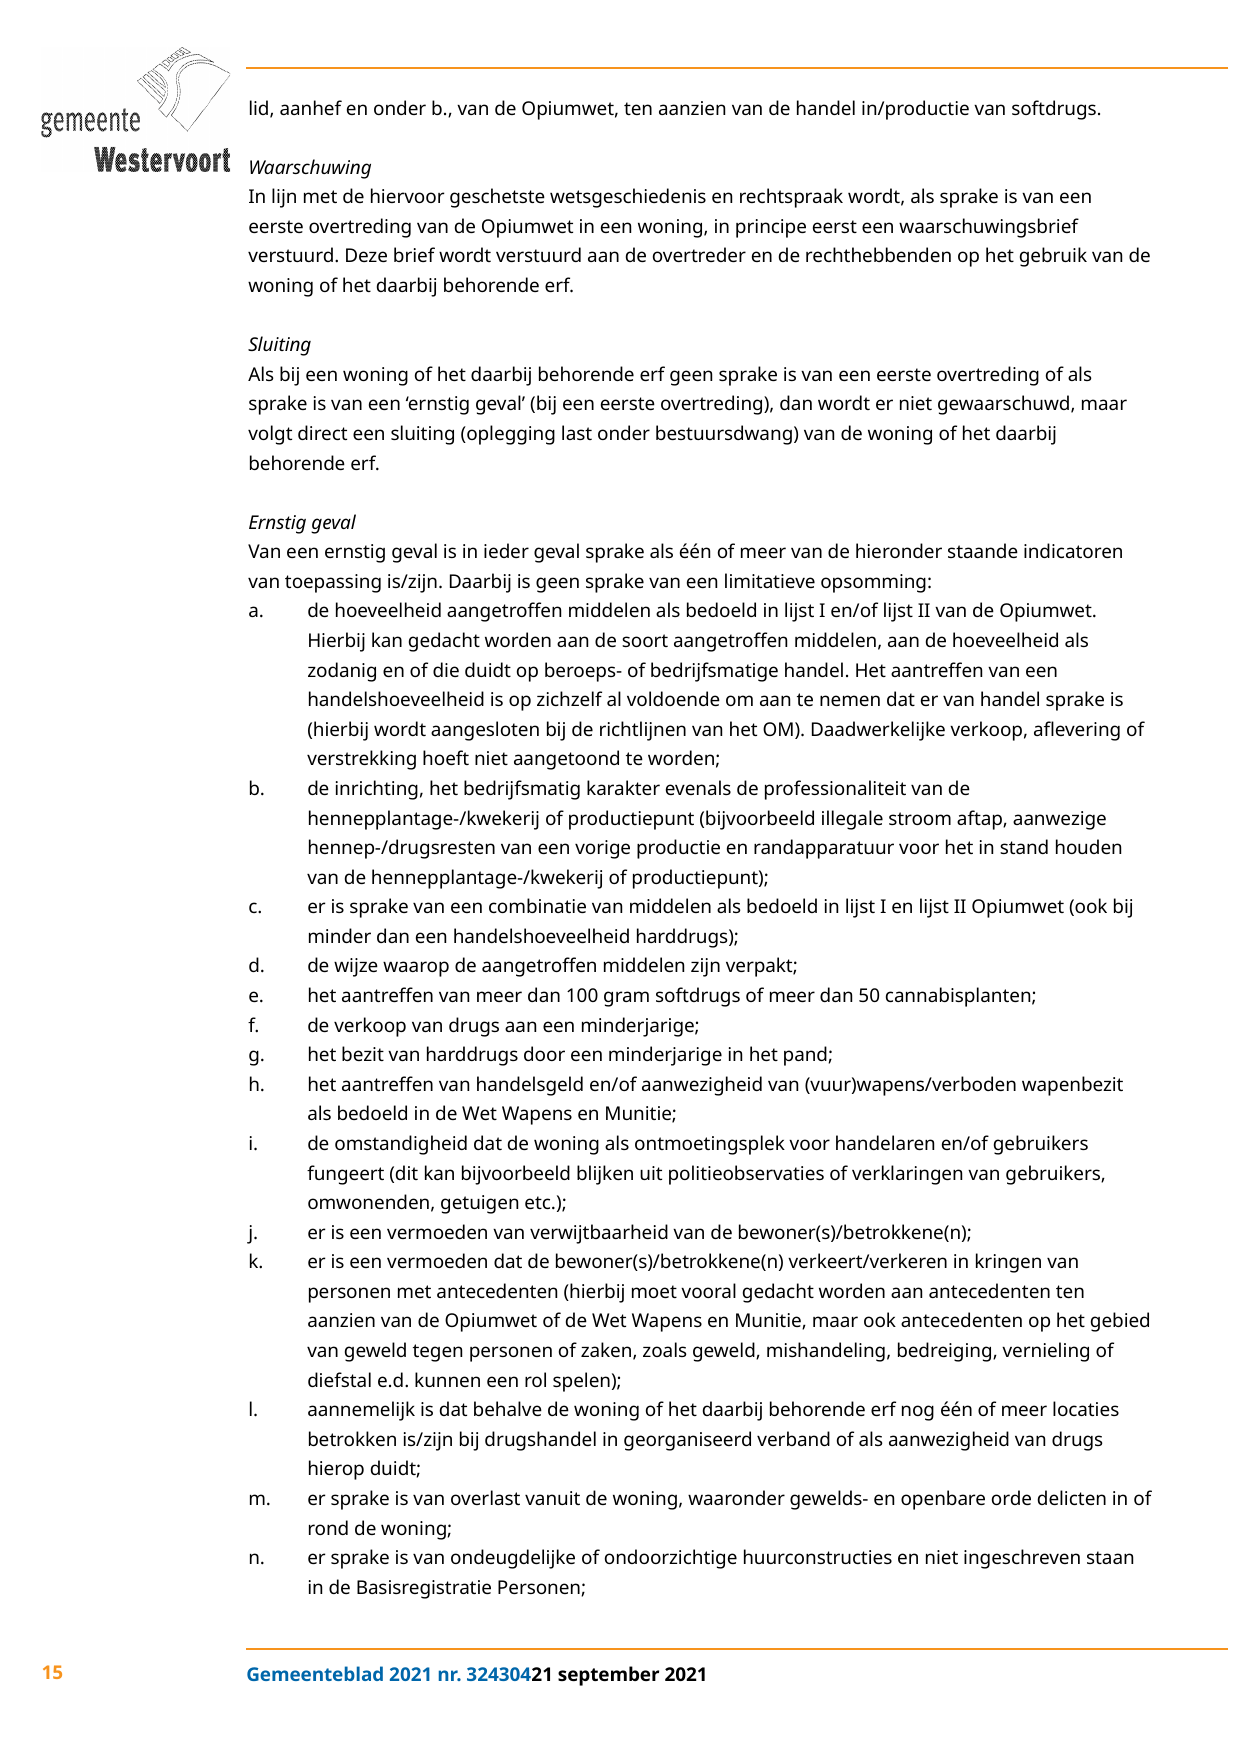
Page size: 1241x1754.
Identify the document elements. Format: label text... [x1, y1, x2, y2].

list de verkoop van drugs aan een minderjarige; [248, 1012, 1152, 1038]
list het bezit van harddrugs door een minderjarige in het pand; [248, 1041, 1152, 1067]
list de wijze waarop de aangetroffen middelen zijn verpakt; [248, 953, 1152, 978]
list er sprake is van ondeugdelijke of ondoorzichtige huurconstructies en niet ingeschreven staan in de Basisregistratie Personen; [248, 1544, 1152, 1600]
text Sluiting [248, 331, 1152, 357]
list er is een vermoeden van verwijtbaarheid van de bewoner(s)/betrokkene(n); [248, 1219, 1152, 1245]
list het aantreffen van handelsgeld en/of aanwezigheid van (vuur)wapens/verboden wapenbezit als bedoeld in de Wet Wapens en Munitie; [248, 1071, 1152, 1126]
text In lijn met de hiervoor geschetste wetsgeschiedenis en rechtspraak wordt, als sprake is van een eerste overtreding van de Opiumwet in een woning, in principe eerst een waarschuwingsbrief verstuurd. Deze brief wordt verstuurd aan de overtreder en de rechthebbenden op het gebruik van de woning of het daarbij behorende erf. [248, 183, 1152, 298]
list er sprake is van overlast vanuit de woning, waaronder gewelds- en openbare orde delicten in of rond de woning; [248, 1485, 1152, 1541]
list de omstandigheid dat de woning als ontmoetingsplek voor handelaren en/of gebruikers fungeert (dit kan bijvoorbeeld blijken uit politieobservaties of verklaringen van gebruikers, omwonenden, getuigen etc.); [248, 1130, 1152, 1215]
list het aantreffen van meer dan 100 gram softdrugs of meer dan 50 cannabisplanten; [248, 982, 1152, 1008]
text Als bij een woning of het daarbij behorende erf geen sprake is van een eerste overtreding of als sprake is van een ‘ernstig geval’ (bij een eerste overtreding), dan wordt er niet gewaarschuwd, maar volgt direct een sluiting (oplegging last onder bestuursdwang) van de woning of het daarbij behorende erf. [248, 361, 1152, 476]
list er is een vermoeden dat de bewoner(s)/betrokkene(n) verkeert/verkeren in kringen van personen met antecedenten (hierbij moet vooral gedacht worden aan antecedenten ten aanzien van de Opiumwet of de Wet Wapens en Munitie, maar ook antecedenten op het gebied van geweld tegen personen of zaken, zoals geweld, mishandeling, bedreiging, vernieling of diefstal e.d. kunnen een rol spelen); [248, 1248, 1152, 1393]
list de hoeveelheid aangetroffen middelen als bedoeld in lijst I en/of lijst II van de Opiumwet. Hierbij kan gedacht worden aan de soort aangetroffen middelen, aan de hoeveelheid als zodanig en of die duidt op beroeps- of bedrijfsmatige handel. Het aantreffen van een handelshoeveelheid is op zichzelf al voldoende om aan te nemen dat er van handel sprake is (hierbij wordt aangesloten bij de richtlijnen van het OM). Daadwerkelijke verkoop, aflevering of verstrekking hoeft niet aangetoond te worden; [248, 598, 1152, 771]
list aannemelijk is dat behalve de woning of het daarbij behorende erf nog één of meer locaties betrokken is/zijn bij drugshandel in georganiseerd verband of als aanwezigheid van drugs hierop duidt; [248, 1396, 1152, 1481]
text Van een ernstig geval is in ieder geval sprake als één of meer van de hieronder staande indicatoren van toepassing is/zijn. Daarbij is geen sprake van een limitatieve opsomming: [248, 538, 1152, 594]
text lid, aanhef en onder b., van de Opiumwet, ten aanzien van de handel in/productie van softdrugs. [248, 95, 1152, 121]
text Waarschuwing [248, 154, 1152, 180]
list er is sprake van een combinatie van middelen als bedoeld in lijst I en lijst II Opiumwet (ook bij minder dan een handelshoeveelheid harddrugs); [248, 893, 1152, 949]
list de inrichting, het bedrijfsmatig karakter evenals de professionaliteit van de hennepplantage-/kwekerij of productiepunt (bijvoorbeeld illegale stroom aftap, aanwezige hennep-/drugsresten van een vorige productie en randapparatuur voor het in stand houden van de hennepplantage-/kwekerij of productiepunt); [248, 775, 1152, 890]
text Ernstig geval [248, 509, 1152, 535]
picture [41, 47, 231, 172]
